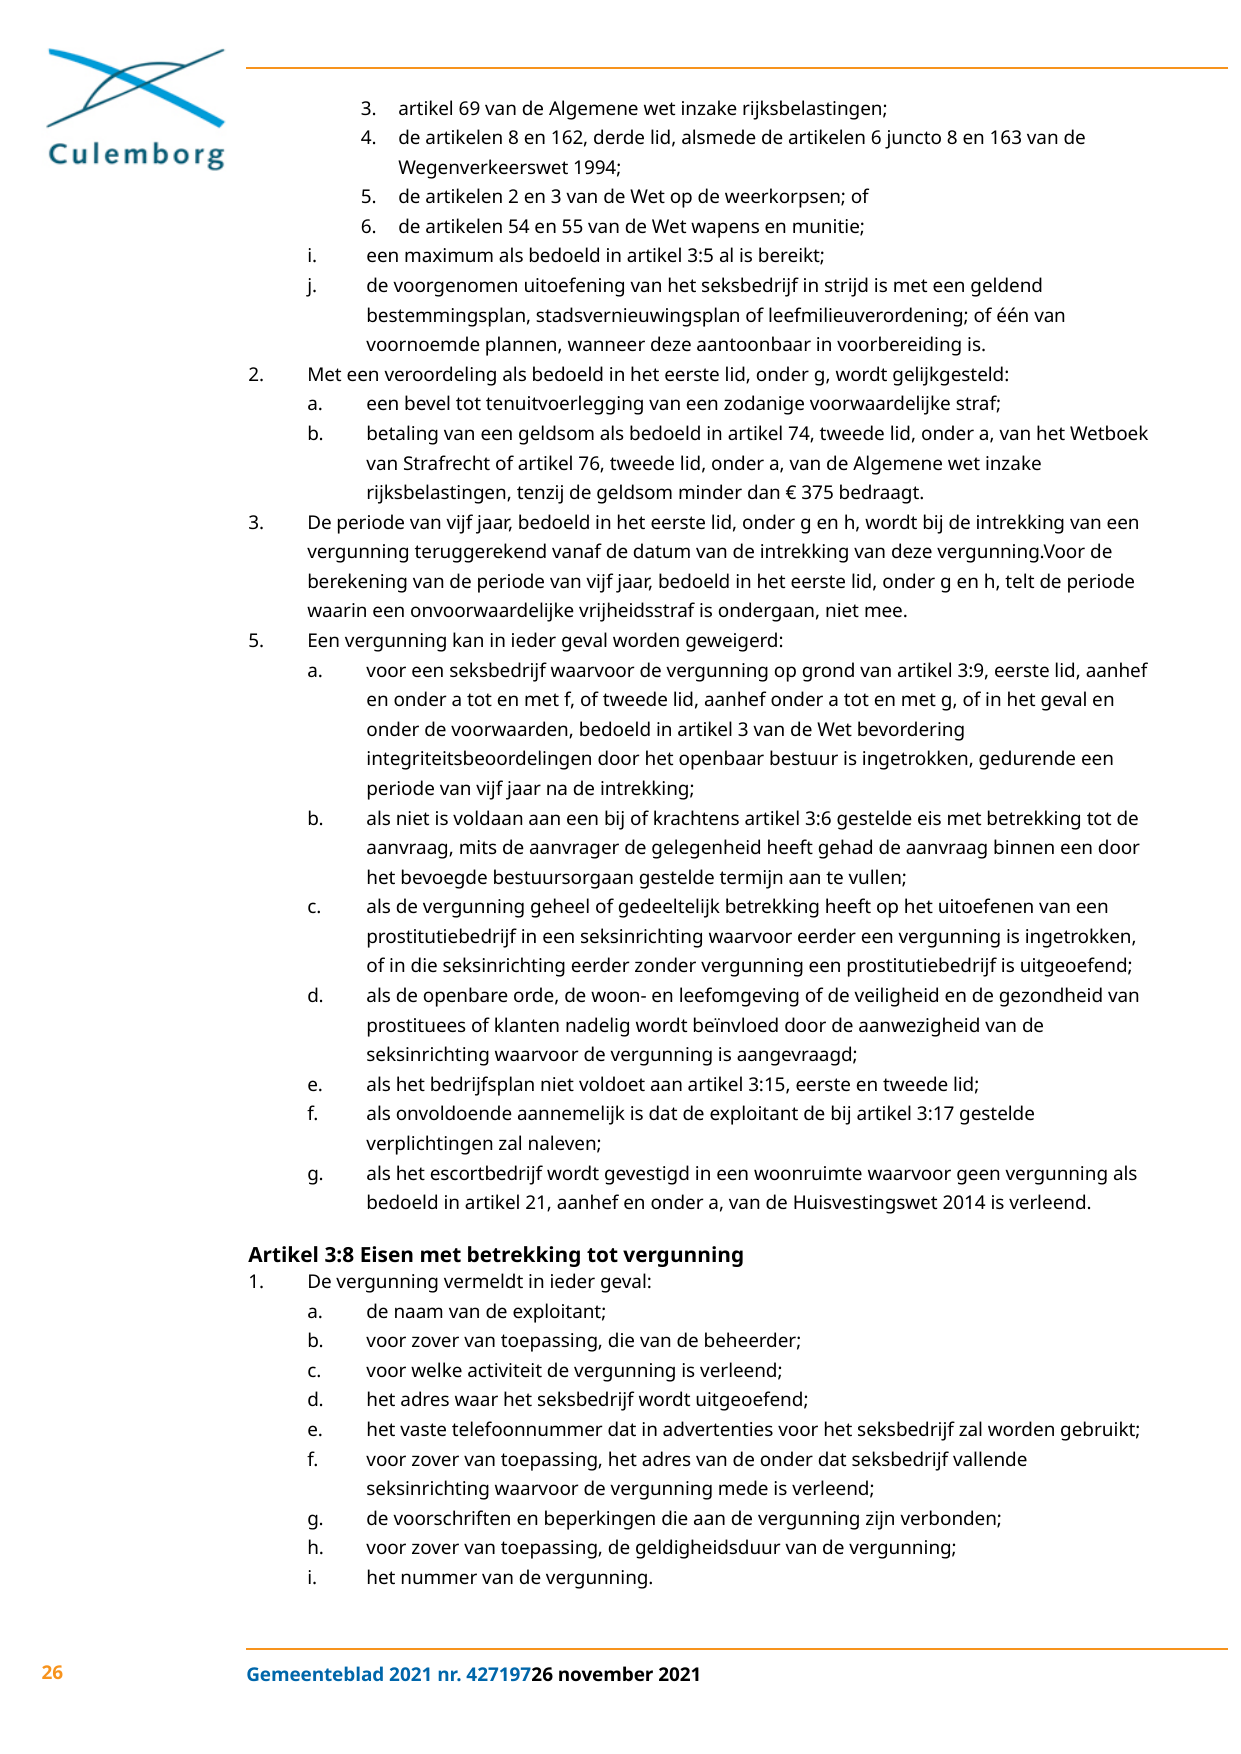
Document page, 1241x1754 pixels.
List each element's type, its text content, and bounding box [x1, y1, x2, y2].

list Een vergunning kan in ieder geval worden geweigerd: [248, 627, 1152, 653]
list de artikelen 2 en 3 van de Wet op de weerkorpsen; of [361, 183, 1152, 209]
list de voorschriften en beperkingen die aan de vergunning zijn verbonden; [307, 1505, 1152, 1531]
list de artikelen 8 en 162, derde lid, alsmede de artikelen 6 juncto 8 en 163 van de Wegenverkeerswet 1994; [361, 124, 1152, 180]
list een maximum als bedoeld in artikel 3:5 al is bereikt; [307, 243, 1152, 268]
list De periode van vijf jaar, bedoeld in het eerste lid, onder g en h, wordt bij de intrekking van een vergunning teruggerekend vanaf de datum van de intrekking van deze vergunning.Voor de berekening van de periode van vijf jaar, bedoeld in het eerste lid, onder g en h, telt de periode waarin een onvoorwaardelijke vrijheidsstraf is ondergaan, niet mee. [248, 509, 1152, 623]
list als onvoldoende aannemelijk is dat de exploitant de bij artikel 3:17 gestelde verplichtingen zal naleven; [307, 1101, 1152, 1156]
list artikel 69 van de Algemene wet inzake rijksbelastingen; [361, 95, 1152, 121]
list als niet is voldaan aan een bij of krachtens artikel 3:6 gestelde eis met betrekking tot de aanvraag, mits de aanvrager de gelegenheid heeft gehad de aanvraag binnen een door het bevoegde bestuursorgaan gestelde termijn aan te vullen; [307, 805, 1152, 890]
list voor een seksbedrijf waarvoor de vergunning op grond van artikel 3:9, eerste lid, aanhef en onder a tot en met f, of tweede lid, aanhef onder a tot en met g, of in het geval en onder de voorwaarden, bedoeld in artikel 3 van de Wet bevordering integriteitsbeoordelingen door het openbaar bestuur is ingetrokken, gedurende een periode van vijf jaar na de intrekking; [307, 657, 1152, 801]
picture [41, 47, 231, 172]
list betaling van een geldsom als bedoeld in artikel 74, tweede lid, onder a, van het Wetboek van Strafrecht of artikel 76, tweede lid, onder a, van de Algemene wet inzake rijksbelastingen, tenzij de geldsom minder dan € 375 bedraagt. [307, 420, 1152, 505]
list een bevel tot tenuitvoerlegging van een zodanige voorwaardelijke straf; [307, 391, 1152, 416]
list als het bedrijfsplan niet voldoet aan artikel 3:15, eerste en tweede lid; [307, 1071, 1152, 1097]
list voor zover van toepassing, die van de beheerder; [307, 1327, 1152, 1353]
list als de openbare orde, de woon- en leefomgeving of de veiligheid en de gezondheid van prostituees of klanten nadelig wordt beïnvloed door de aanwezigheid van de seksinrichting waarvoor de vergunning is aangevraagd; [307, 982, 1152, 1067]
list het nummer van de vergunning. [307, 1564, 1152, 1590]
list de naam van de exploitant; [307, 1298, 1152, 1323]
list de voorgenomen uitoefening van het seksbedrijf in strijd is met een geldend bestemmingsplan, stadsvernieuwingsplan of leefmilieuverordening; of één van voornoemde plannen, wanneer deze aantoonbaar in voorbereiding is. [307, 272, 1152, 357]
list De vergunning vermeldt in ieder geval: [248, 1268, 1152, 1294]
list de artikelen 54 en 55 van de Wet wapens en munitie; [361, 213, 1152, 239]
list als het escortbedrijf wordt gevestigd in een woonruimte waarvoor geen vergunning als bedoeld in artikel 21, aanhef en onder a, van de Huisvestingswet 2014 is verleend. [307, 1160, 1152, 1215]
text Artikel 3:8 Eisen met betrekking tot vergunning [248, 1240, 1152, 1268]
list het adres waar het seksbedrijf wordt uitgeoefend; [307, 1387, 1152, 1412]
list als de vergunning geheel of gedeeltelijk betrekking heeft op het uitoefenen van een prostitutiebedrijf in een seksinrichting waarvoor eerder een vergunning is ingetrokken, of in die seksinrichting eerder zonder vergunning een prostitutiebedrijf is uitgeoefend; [307, 893, 1152, 978]
list het vaste telefoonnummer dat in advertenties voor het seksbedrijf zal worden gebruikt; [307, 1416, 1152, 1442]
list voor welke activiteit de vergunning is verleend; [307, 1357, 1152, 1383]
list voor zover van toepassing, het adres van de onder dat seksbedrijf vallende seksinrichting waarvoor de vergunning mede is verleend; [307, 1446, 1152, 1501]
list Met een veroordeling als bedoeld in het eerste lid, onder g, wordt gelijkgesteld: [248, 361, 1152, 387]
list voor zover van toepassing, de geldigheidsduur van de vergunning; [307, 1534, 1152, 1560]
